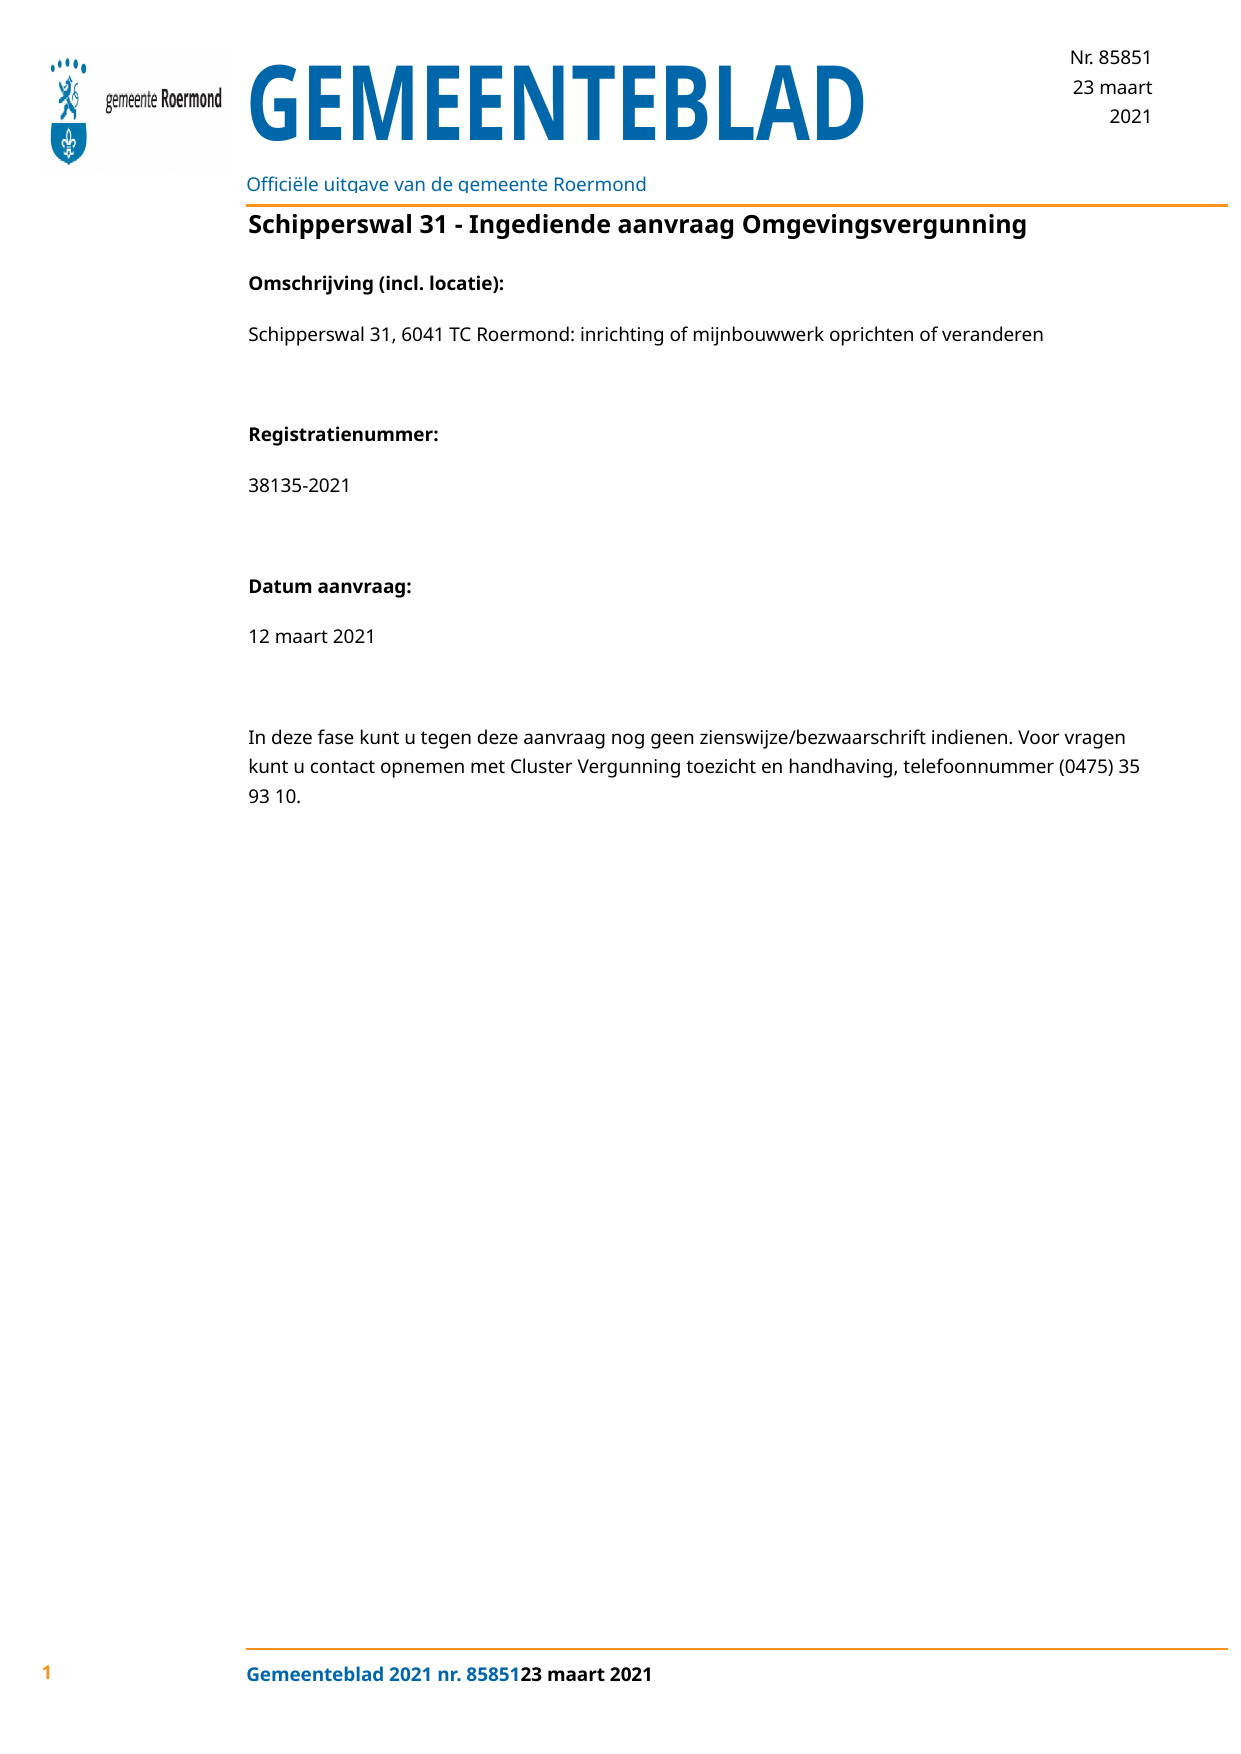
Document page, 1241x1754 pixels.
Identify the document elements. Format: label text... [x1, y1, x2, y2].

text Registratienummer: [248, 422, 1152, 447]
picture [41, 47, 231, 172]
text 12 maart 2021 [248, 623, 1152, 649]
text Datum aanvraag: [248, 573, 1152, 598]
text Schipperswal 31, 6041 TC Roermond: inrichting of mijnbouwwerk oprichten of veranderen [248, 321, 1152, 346]
text In deze fase kunt u tegen deze aanvraag nog geen zienswijze/bezwaarschrift indienen. Voor vragen kunt u contact opnemen met Cluster Vergunning toezicht en handhaving, telefoonnummer (0475) 35 93 10. [248, 724, 1152, 809]
text Omschrijving (incl. locatie): [248, 270, 1152, 296]
text Schipperswal 31 - Ingediende aanvraag Omgevingsvergunning [248, 207, 1152, 241]
text 38135-2021 [248, 472, 1152, 498]
